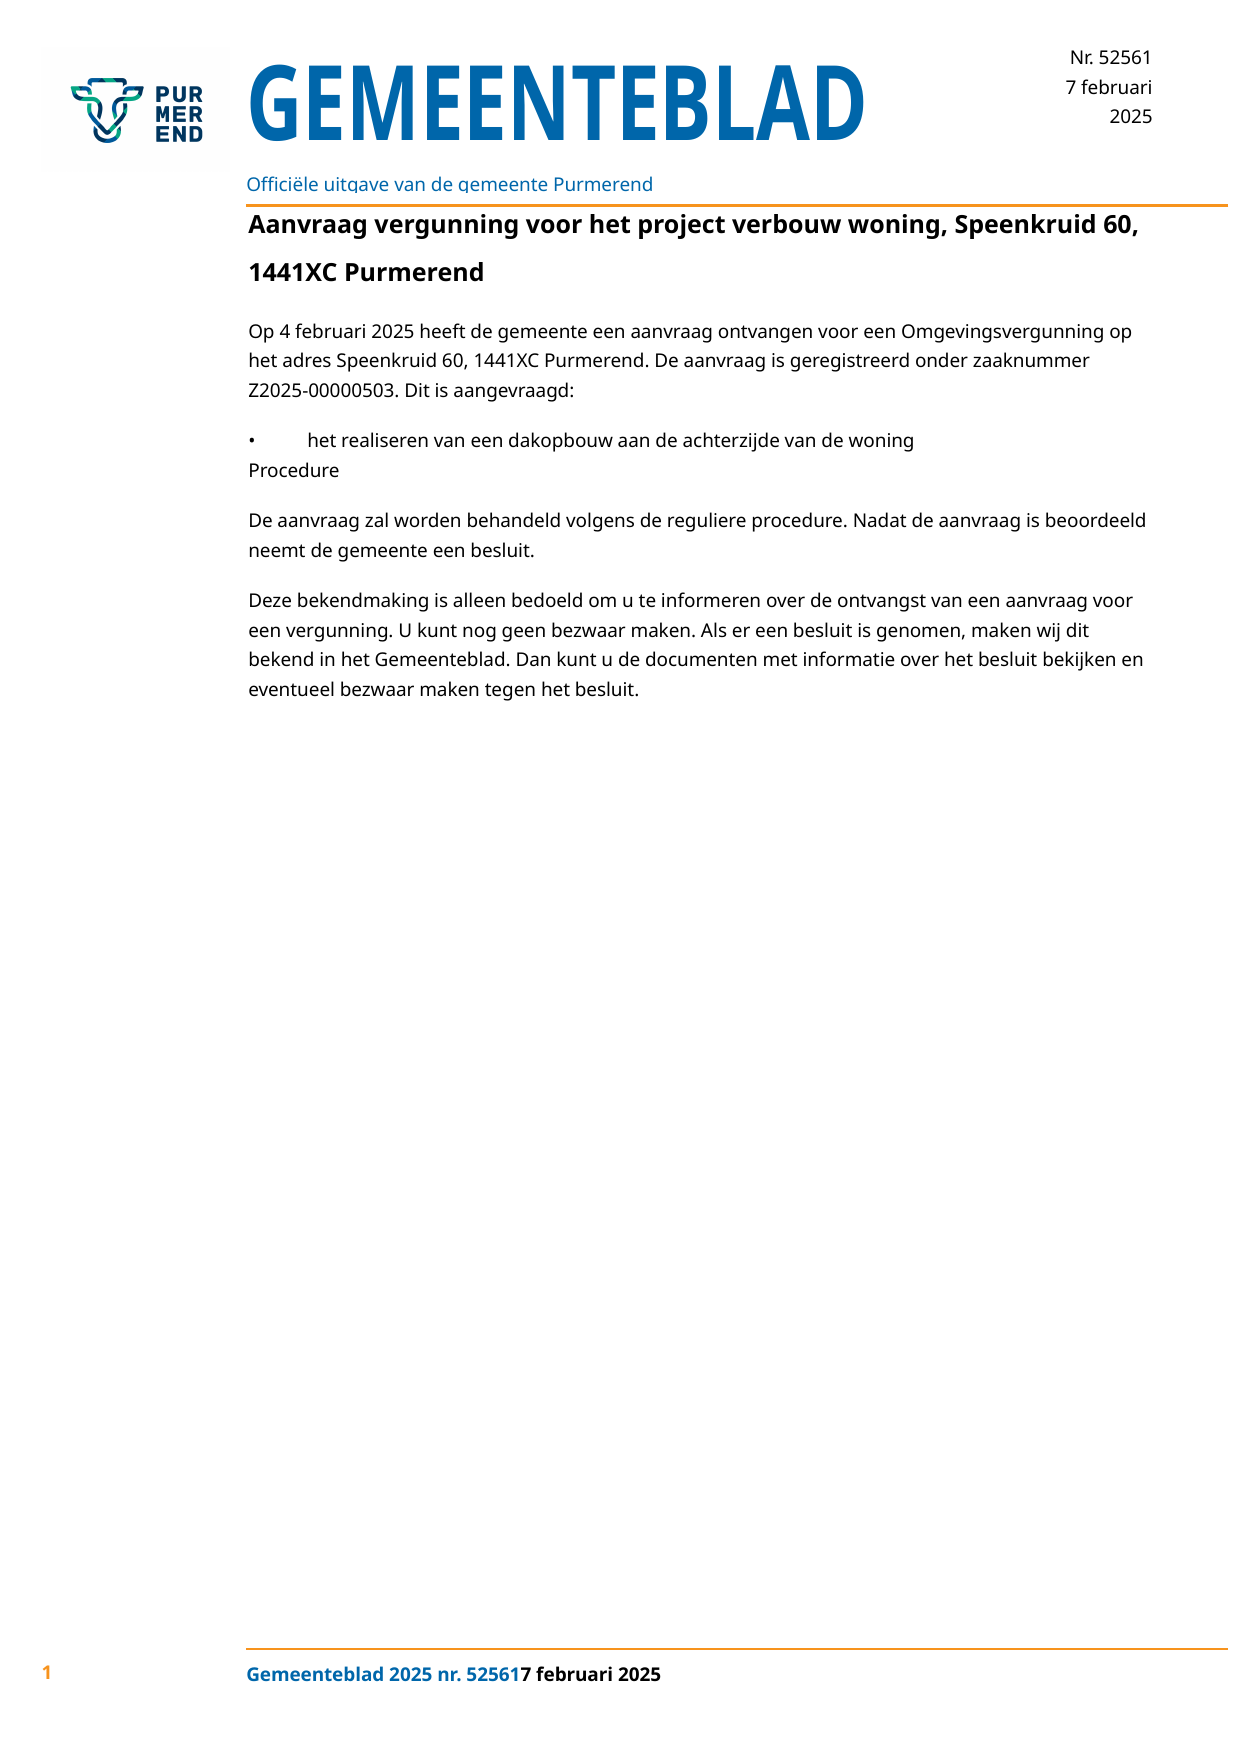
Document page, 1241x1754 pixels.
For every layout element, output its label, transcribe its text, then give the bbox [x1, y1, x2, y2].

picture [41, 47, 231, 172]
text Procedure [248, 457, 1152, 483]
text De aanvraag zal worden behandeld volgens de reguliere procedure. Nadat de aanvraag is beoordeeld neemt de gemeente een besluit. [248, 507, 1152, 563]
text Op 4 februari 2025 heeft de gemeente een aanvraag ontvangen voor een Omgevingsvergunning op het adres Speenkruid 60, 1441XC Purmerend. De aanvraag is geregistreerd onder zaaknummer Z2025-00000503. Dit is aangevraagd: [248, 318, 1152, 403]
text Deze bekendmaking is alleen bedoeld om u te informeren over de ontvangst van een aanvraag voor een vergunning. U kunt nog geen bezwaar maken. Als er een besluit is genomen, maken wij dit bekend in het Gemeenteblad. Dan kunt u de documenten met informatie over het besluit bekijken en eventueel bezwaar maken tegen het besluit. [248, 587, 1152, 702]
list het realiseren van een dakopbouw aan de achterzijde van de woning [248, 427, 1152, 453]
text Aanvraag vergunning voor het project verbouw woning, Speenkruid 60, 1441XC Purmerend [248, 207, 1152, 288]
